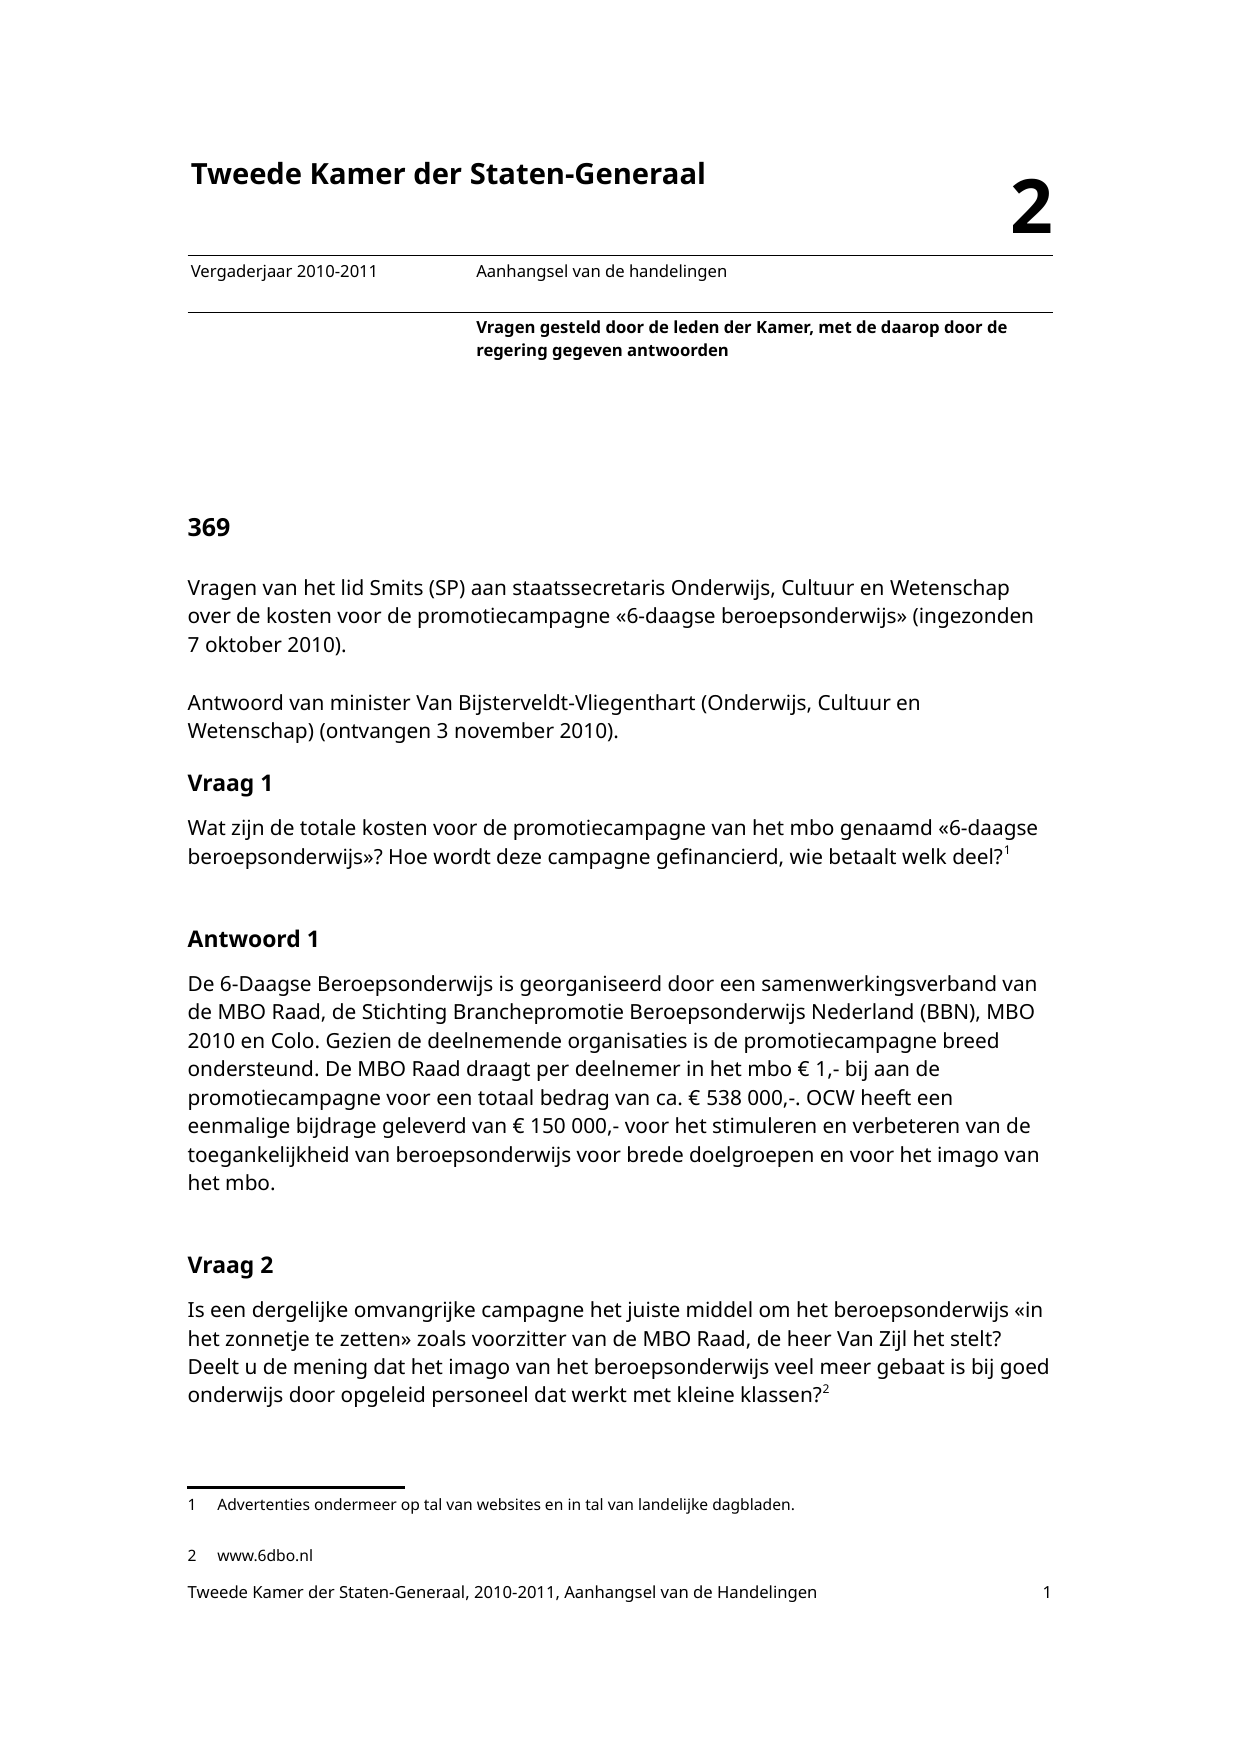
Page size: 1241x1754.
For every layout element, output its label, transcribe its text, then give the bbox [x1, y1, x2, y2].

subtitle Vraag 2 [187, 1249, 1053, 1280]
table_cell Aanhangsel van de handelingen [473, 256, 1053, 312]
text Wat zijn de totale kosten voor de promotiecampagne van het mbo genaamd «6-daagse beroepsonderwijs»? Hoe wordt deze campagne gefinancierd, wie betaalt welk deel? [187, 813, 1053, 870]
table_cell Vergaderjaar 2010-2011 [188, 256, 473, 312]
table_header 2 [880, 150, 1053, 255]
table_cell [188, 313, 473, 361]
text Is een dergelijke omvangrijke campagne het juiste middel om het beroepsonderwijs «in het zonnetje te zetten» zoals voorzitter van de MBO Raad, de heer Van Zijl het stelt? Deelt u de mening dat het imago van het beroepsonderwijs veel meer gebaat is bij goed onderwijs door opgeleid personeel dat werkt met kleine klassen? [187, 1295, 1053, 1409]
text Advertenties ondermeer op tal van websites en in tal van landelijke dagbladen. [187, 1479, 1053, 1508]
table_cell Vragen gesteld door de leden der Kamer, met de daarop door de regering gegeven antwoorden [473, 313, 1053, 361]
text Vragen van het lid Smits (SP) aan staatssecretaris Onderwijs, Cultuur en Wetenschap over de kosten voor de promotiecampagne «6-daagse beroepsonderwijs» (ingezonden 7 oktober 2010). [187, 573, 1053, 658]
text De 6-Daagse Beroepsonderwijs is georganiseerd door een samenwerkingsverband van de MBO Raad, de Stichting Branchepromotie Beroepsonderwijs Nederland (BBN), MBO 2010 en Colo. Gezien de deelnemende organisaties is de promotiecampagne breed ondersteund. De MBO Raad draagt per deelnemer in het mbo € 1,- bij aan de promotiecampagne voor een totaal bedrag van ca. € 538 000,-. OCW heeft een eenmalige bijdrage geleverd van € 150 000,- voor het stimuleren en verbeteren van de toegankelijkheid van beroepsonderwijs voor brede doelgroepen en voor het imago van het mbo. [187, 969, 1053, 1197]
subtitle Vraag 1 [187, 767, 1053, 798]
text www.6dbo.nl [187, 1538, 1053, 1566]
text Antwoord van minister Van Bijsterveldt-Vliegenthart (Onderwijs, Cultuur en Wetenschap) (ontvangen 3 november 2010). [187, 688, 1053, 745]
text 369 [187, 509, 1053, 543]
table_header Tweede Kamer der Staten-Generaal [188, 150, 879, 255]
subtitle Antwoord 1 [187, 923, 1053, 954]
